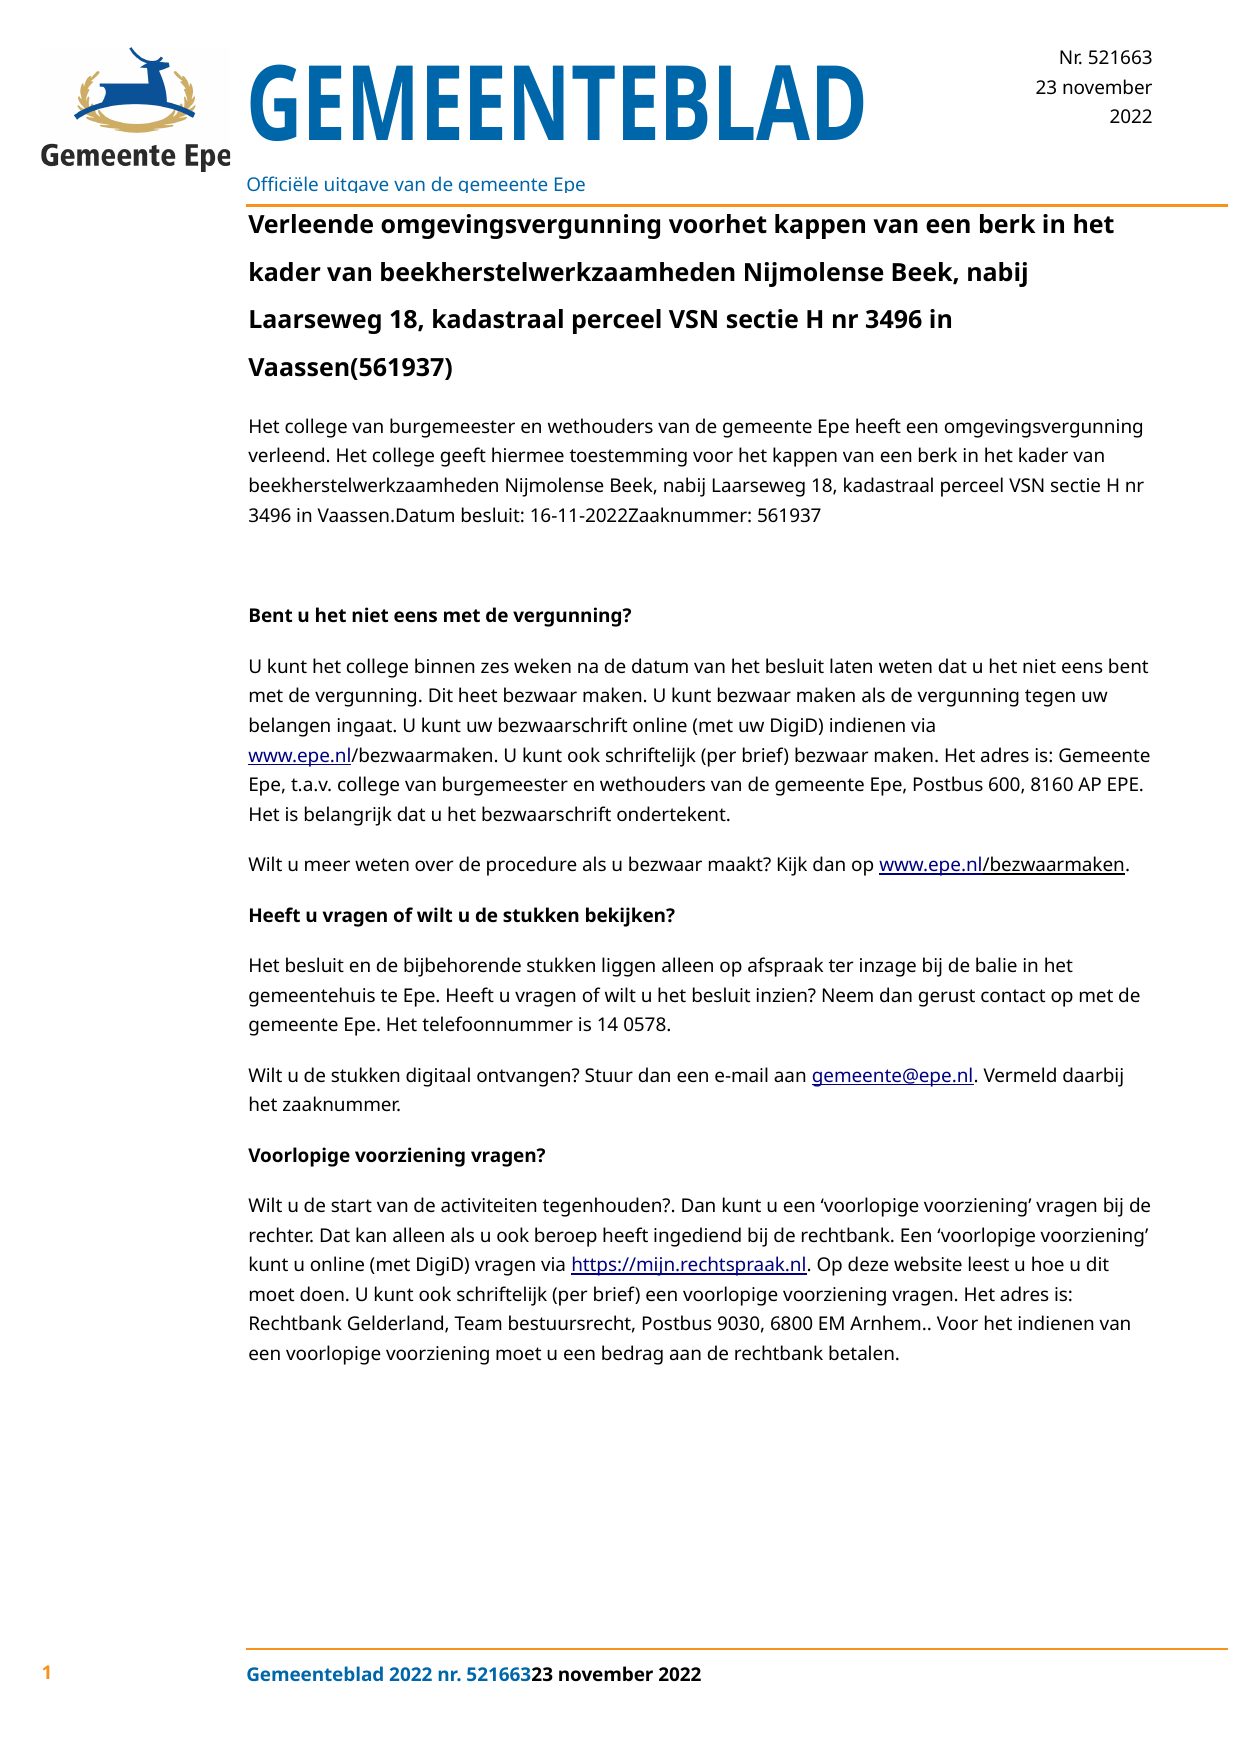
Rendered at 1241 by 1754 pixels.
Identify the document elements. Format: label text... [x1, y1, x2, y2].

text Wilt u meer weten over de procedure als u bezwaar maakt? Kijk dan op www.epe.nl/bezwaarmaken. [248, 851, 1152, 877]
text Voorlopige voorziening vragen? [248, 1142, 1152, 1168]
text Wilt u de start van de activiteiten tegenhouden?. Dan kunt u een ‘voorlopige voorziening’ vragen bij de rechter. Dat kan alleen als u ook beroep heeft ingediend bij de rechtbank. Een ‘voorlopige voorziening’ kunt u online (met DigiD) vragen via https://mijn.rechtspraak.nl. Op deze website leest u hoe u dit moet doen. U kunt ook schriftelijk (per brief) een voorlopige voorziening vragen. Het adres is: Rechtbank Gelderland, Team bestuursrecht, Postbus 9030, 6800 EM Arnhem.. Voor het indienen van een voorlopige voorziening moet u een bedrag aan de rechtbank betalen. [248, 1192, 1152, 1366]
text Heeft u vragen of wilt u de stukken bekijken? [248, 902, 1152, 928]
picture [41, 47, 231, 172]
text Wilt u de stukken digitaal ontvangen? Stuur dan een e-mail aan gemeente@epe.nl. Vermeld daarbij het zaaknummer. [248, 1062, 1152, 1117]
text Bent u het niet eens met de vergunning? [248, 603, 1152, 628]
text U kunt het college binnen zes weken na de datum van het besluit laten weten dat u het niet eens bent met de vergunning. Dit heet bezwaar maken. U kunt bezwaar maken als de vergunning tegen uw belangen ingaat. U kunt uw bezwaarschrift online (met uw DigiD) indienen via www.epe.nl/bezwaarmaken. U kunt ook schriftelijk (per brief) bezwaar maken. Het adres is: Gemeente Epe, t.a.v. college van burgemeester en wethouders van de gemeente Epe, Postbus 600, 8160 AP EPE. Het is belangrijk dat u het bezwaarschrift ondertekent. [248, 653, 1152, 827]
text Het besluit en de bijbehorende stukken liggen alleen op afspraak ter inzage bij de balie in het gemeentehuis te Epe. Heeft u vragen of wilt u het besluit inzien? Neem dan gerust contact op met de gemeente Epe. Het telefoonnummer is 14 0578. [248, 952, 1152, 1037]
text Het college van burgemeester en wethouders van de gemeente Epe heeft een omgevingsvergunning verleend. Het college geeft hiermee toestemming voor het kappen van een berk in het kader van beekherstelwerkzaamheden Nijmolense Beek, nabij Laarseweg 18, kadastraal perceel VSN sectie H nr 3496 in Vaassen.Datum besluit: 16-11-2022Zaaknummer: 561937 [248, 413, 1152, 528]
text Verleende omgevingsvergunning voorhet kappen van een berk in het kader van beekherstelwerkzaamheden Nijmolense Beek, nabij Laarseweg 18, kadastraal perceel VSN sectie H nr 3496 in Vaassen(561937) [248, 207, 1152, 384]
